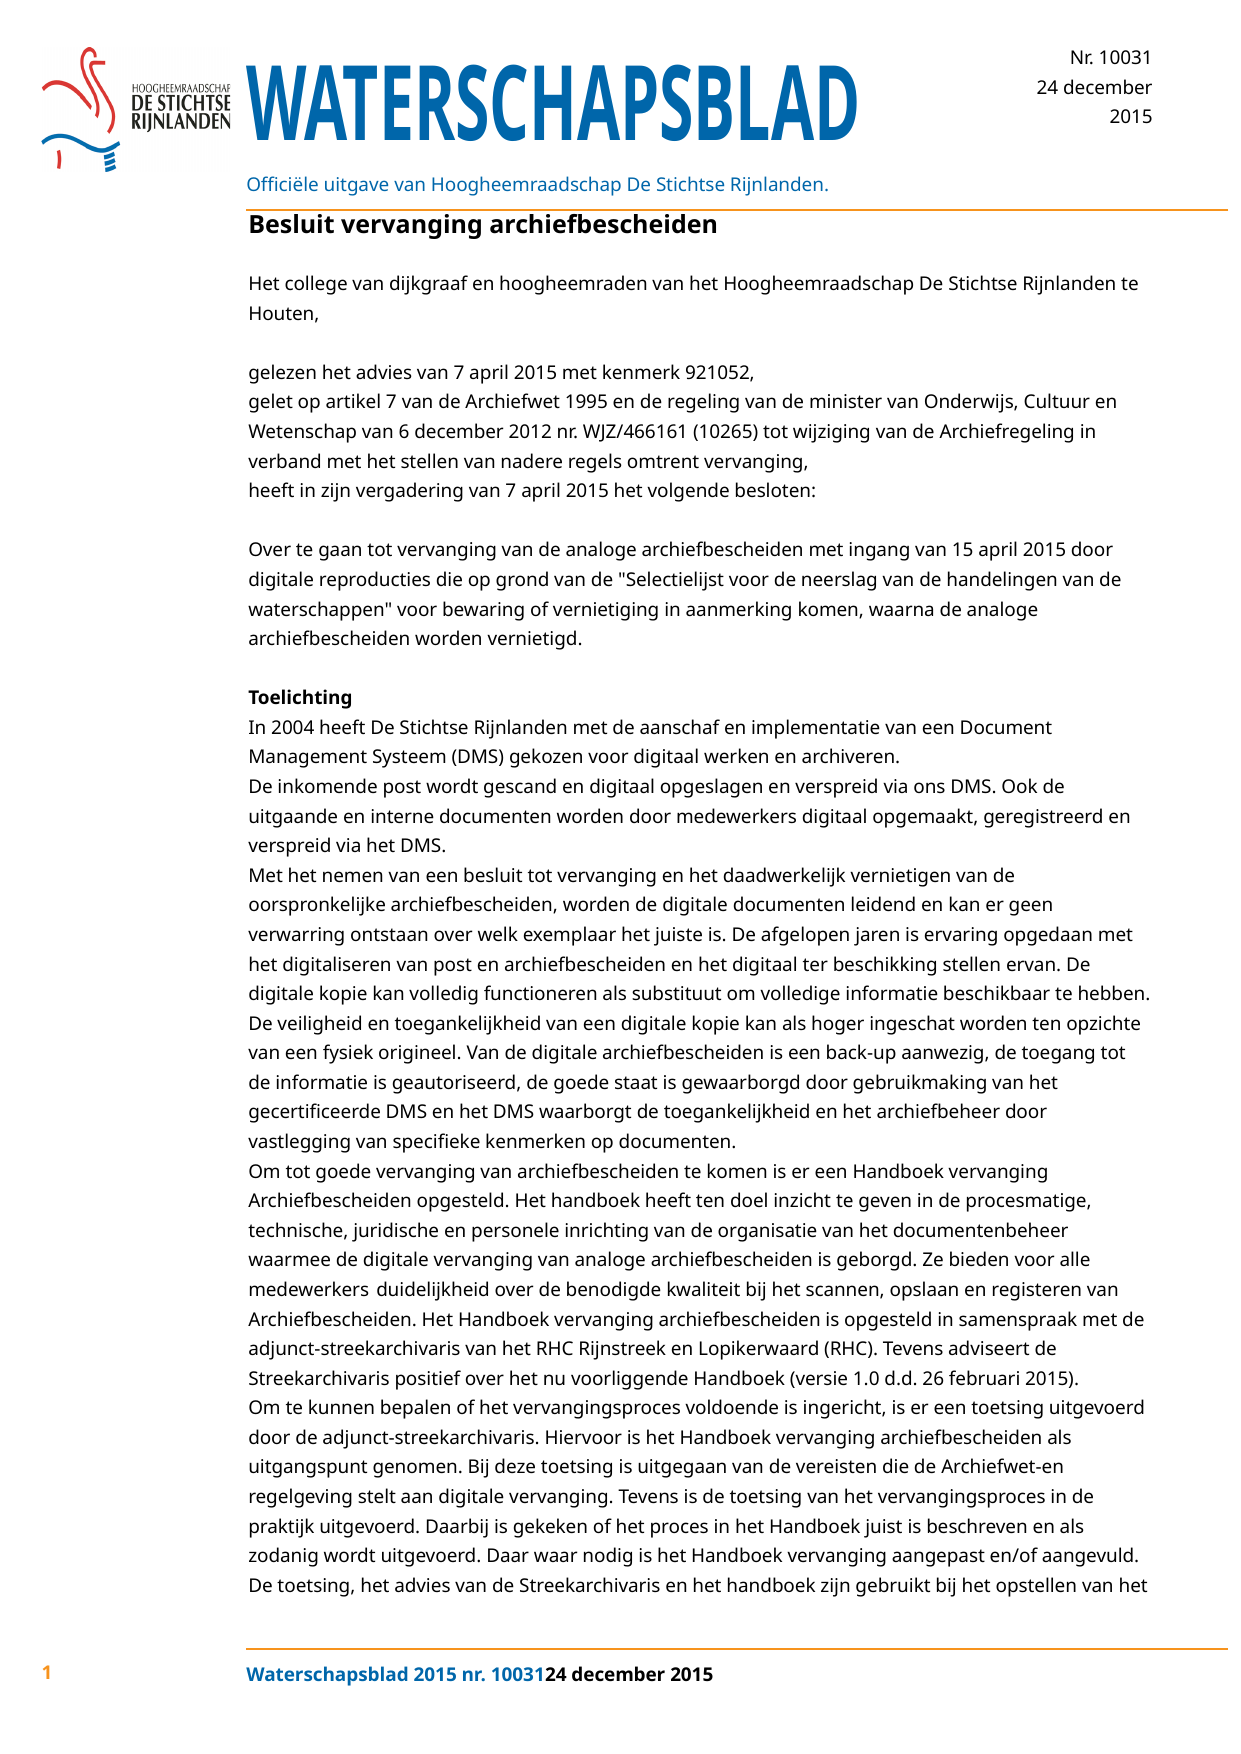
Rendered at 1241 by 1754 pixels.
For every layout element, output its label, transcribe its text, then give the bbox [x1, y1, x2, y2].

text gelezen het advies van 7 april 2015 met kenmerk 921052, [248, 359, 1152, 385]
text Om te kunnen bepalen of het vervangingsproces voldoende is ingericht, is er een toetsing uitgevoerd door de adjunct-streekarchivaris. Hiervoor is het Handboek vervanging archiefbescheiden als uitgangspunt genomen. Bij deze toetsing is uitgegaan van de vereisten die de Archiefwet-en regelgeving stelt aan digitale vervanging. Tevens is de toetsing van het vervangingsproces in de praktijk uitgevoerd. Daarbij is gekeken of het proces in het Handboek juist is beschreven en als zodanig wordt uitgevoerd. Daar waar nodig is het Handboek vervanging aangepast en/of aangevuld. De toetsing, het advies van de Streekarchivaris en het handboek zijn gebruikt bij het opstellen van het [248, 1394, 1152, 1598]
text Toelichting [248, 684, 1152, 710]
text heeft in zijn vergadering van 7 april 2015 het volgende besloten: [248, 477, 1152, 503]
text De inkomende post wordt gescand en digitaal opgeslagen en verspreid via ons DMS. Ook de uitgaande en interne documenten worden door medewerkers digitaal opgemaakt, geregistreerd en verspreid via het DMS. [248, 773, 1152, 858]
text Om tot goede vervanging van archiefbescheiden te komen is er een Handboek vervanging Archiefbescheiden opgesteld. Het handboek heeft ten doel inzicht te geven in de procesmatige, technische, juridische en personele inrichting van de organisatie van het documentenbeheer waarmee de digitale vervanging van analoge archiefbescheiden is geborgd. Ze bieden voor alle medewerkers duidelijkheid over de benodigde kwaliteit bij het scannen, opslaan en registeren van Archiefbescheiden. Het Handboek vervanging archiefbescheiden is opgesteld in samenspraak met de adjunct-streekarchivaris van het RHC Rijnstreek en Lopikerwaard (RHC). Tevens adviseert de Streekarchivaris positief over het nu voorliggende Handboek (versie 1.0 d.d. 26 februari 2015). [248, 1158, 1152, 1391]
text gelet op artikel 7 van de Archiefwet 1995 en de regeling van de minister van Onderwijs, Cultuur en Wetenschap van 6 december 2012 nr. WJZ/466161 (10265) tot wijziging van de Archiefregeling in verband met het stellen van nadere regels omtrent vervanging, [248, 389, 1152, 473]
text Over te gaan tot vervanging van de analoge archiefbescheiden met ingang van 15 april 2015 door digitale reproducties die op grond van de "Selectielijst voor de neerslag van de handelingen van de waterschappen" voor bewaring of vernietiging in aanmerking komen, waarna de analoge archiefbescheiden worden vernietigd. [248, 537, 1152, 651]
text Het college van dijkgraaf en hoogheemraden van het Hoogheemraadschap De Stichtse Rijnlanden te Houten, [248, 270, 1152, 326]
picture [41, 47, 231, 172]
text In 2004 heeft De Stichtse Rijnlanden met de aanschaf en implementatie van een Document Management Systeem (DMS) gekozen voor digitaal werken en archiveren. [248, 714, 1152, 769]
text Met het nemen van een besluit tot vervanging en het daadwerkelijk vernietigen van de oorspronkelijke archiefbescheiden, worden de digitale documenten leidend en kan er geen verwarring ontstaan over welk exemplaar het juiste is. De afgelopen jaren is ervaring opgedaan met het digitaliseren van post en archiefbescheiden en het digitaal ter beschikking stellen ervan. De digitale kopie kan volledig functioneren als substituut om volledige informatie beschikbaar te hebben. De veiligheid en toegankelijkheid van een digitale kopie kan als hoger ingeschat worden ten opzichte van een fysiek origineel. Van de digitale archiefbescheiden is een back-up aanwezig, de toegang tot de informatie is geautoriseerd, de goede staat is gewaarborgd door gebruikmaking van het gecertificeerde DMS en het DMS waarborgt de toegankelijkheid en het archiefbeheer door vastlegging van specifieke kenmerken op documenten. [248, 862, 1152, 1154]
text Besluit vervanging archiefbescheiden [248, 211, 1152, 241]
